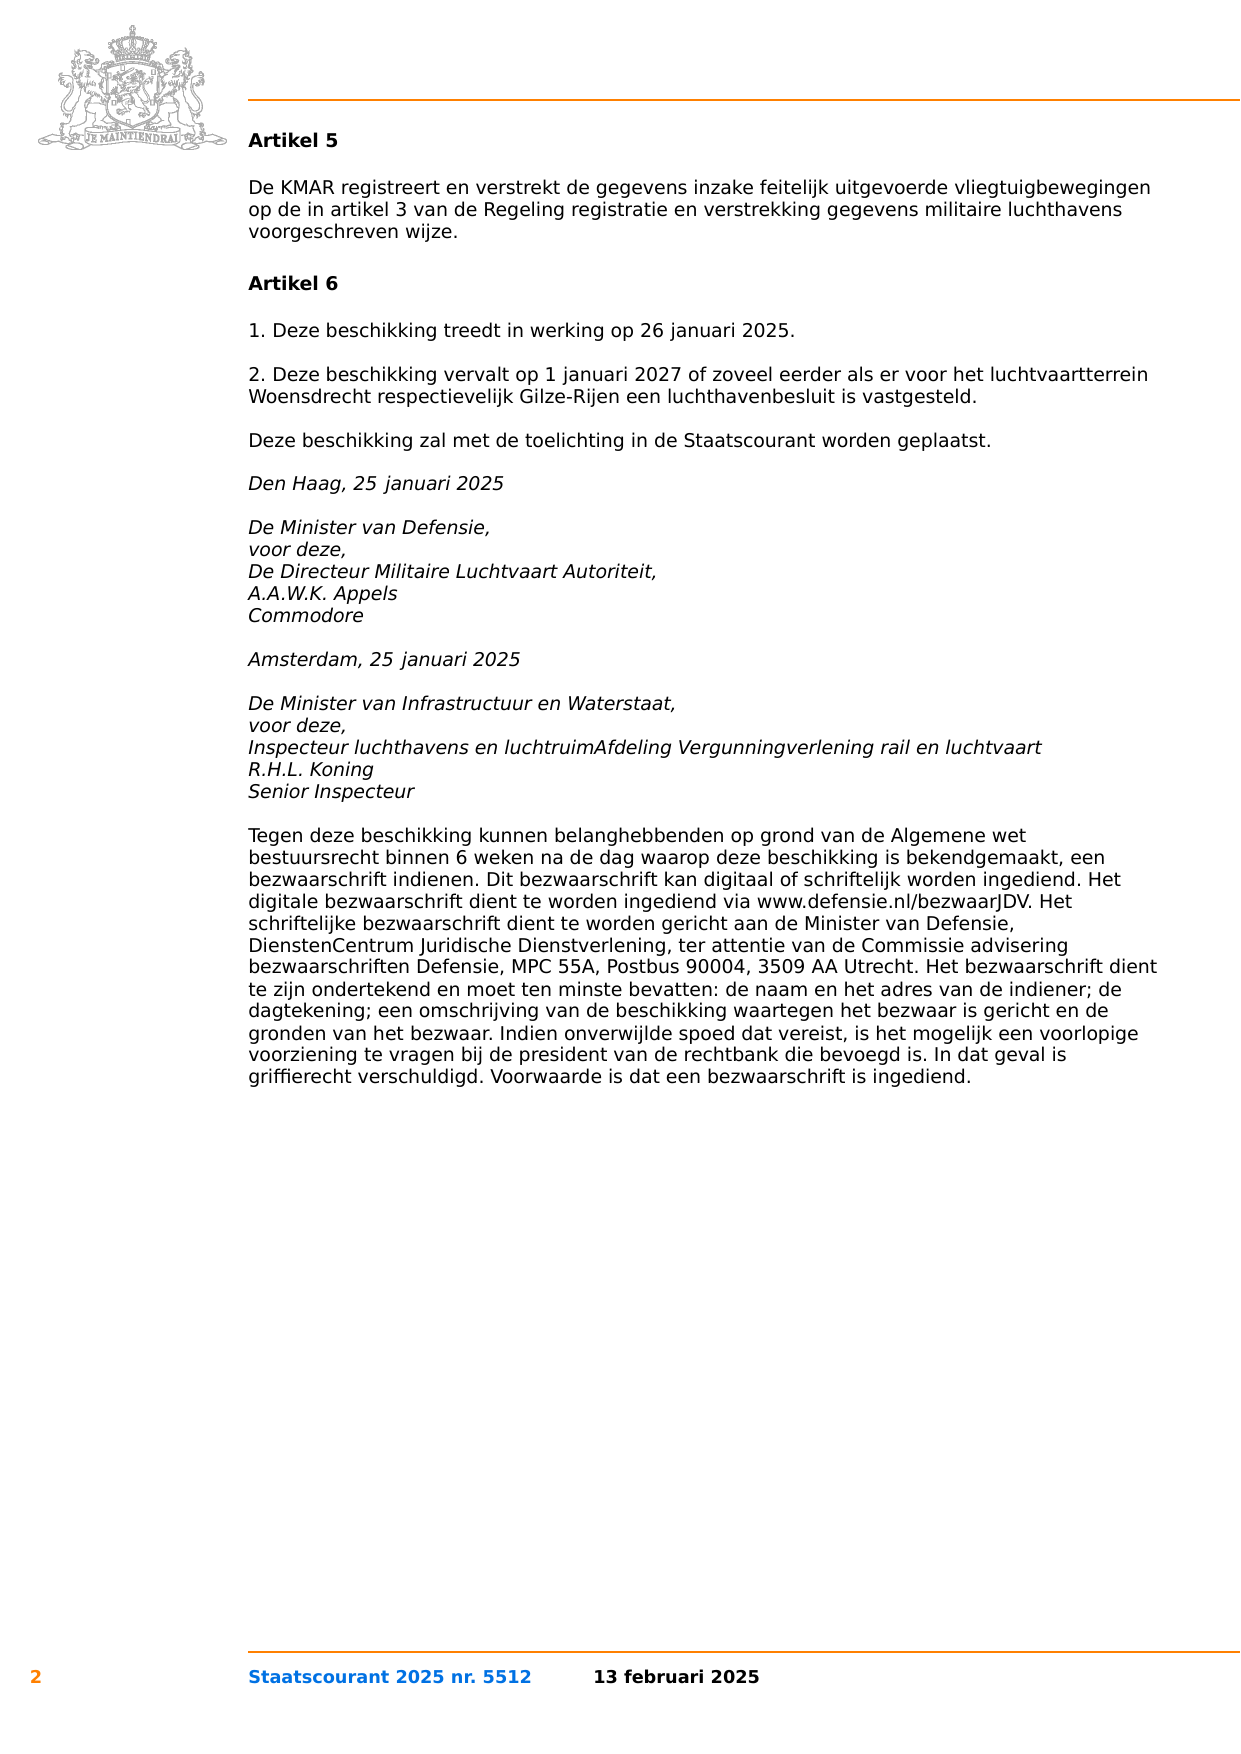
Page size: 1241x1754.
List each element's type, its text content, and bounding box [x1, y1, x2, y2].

text Deze beschikking zal met de toelichting in de Staatscourant worden geplaatst. [248, 429, 1163, 451]
text De Minister van Defensie, voor deze, De Directeur Militaire Luchtvaart Autoriteit, A.A.W.K. Appels Commodore [248, 517, 1163, 627]
subtitle Artikel 6 [248, 273, 1163, 295]
text De Minister van Infrastructuur en Waterstaat, voor deze, Inspecteur luchthavens en luchtruimAfdeling Vergunningverlening rail en luchtvaart R.H.L. Koning Senior Inspecteur [248, 693, 1163, 803]
text Tegen deze beschikking kunnen belanghebbenden op grond van de Algemene wet bestuursrecht binnen 6 weken na de dag waarop deze beschikking is bekendgemaakt, een bezwaarschrift indienen. Dit bezwaarschrift kan digitaal of schriftelijk worden ingediend. Het digitale bezwaarschrift dient te worden ingediend via www.defensie.nl/bezwaarJDV. Het schriftelijke bezwaarschrift dient te worden gericht aan de Minister van Defensie, DienstenCentrum Juridische Dienstverlening, ter attentie van de Commissie advisering bezwaarschriften Defensie, MPC 55A, Postbus 90004, 3509 AA Utrecht. Het bezwaarschrift dient te zijn ondertekend en moet ten minste bevatten: de naam en het adres van de indiener; de dagtekening; een omschrijving van de beschikking waartegen het bezwaar is gericht en de gronden van het bezwaar. Indien onverwijlde spoed dat vereist, is het mogelijk een voorlopige voorziening te vragen bij de president van de rechtbank die bevoegd is. In dat geval is griffierecht verschuldigd. Voorwaarde is dat een bezwaarschrift is ingediend. [248, 824, 1163, 1088]
text Amsterdam, 25 januari 2025 [248, 649, 1163, 671]
text De KMAR registreert en verstrekt de gegevens inzake feitelijk uitgevoerde vliegtuigbewegingen op de in artikel 3 van de Regeling registratie en verstrekking gegevens militaire luchthavens voorgeschreven wijze. [248, 177, 1163, 243]
subtitle Artikel 5 [248, 130, 1163, 152]
text 1. Deze beschikking treedt in werking op 26 januari 2025. [248, 320, 1163, 342]
text 2. Deze beschikking vervalt op 1 januari 2027 of zoveel eerder als er voor het luchtvaartterrein Woensdrecht respectievelijk Gilze-Rijen een luchthavenbesluit is vastgesteld. [248, 364, 1163, 408]
picture [38, 25, 227, 150]
text Den Haag, 25 januari 2025 [248, 473, 1163, 495]
